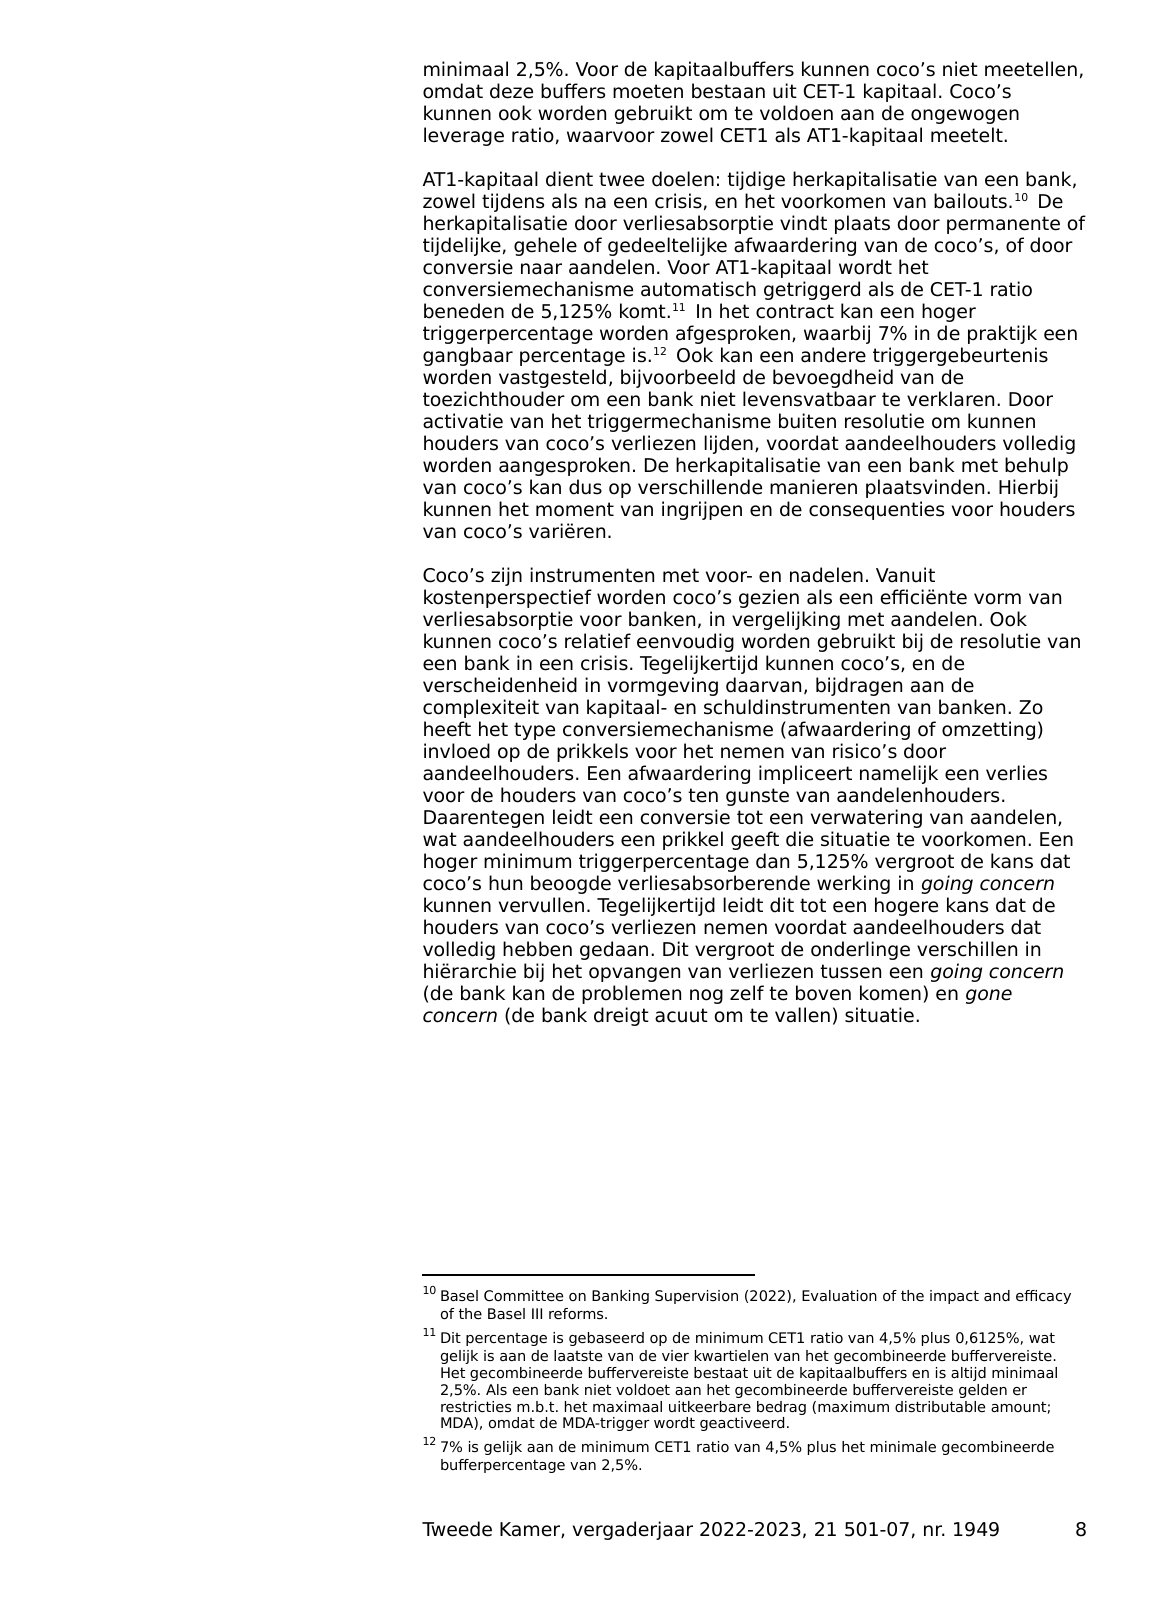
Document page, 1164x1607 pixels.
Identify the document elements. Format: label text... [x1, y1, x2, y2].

text Dit percentage is gebaseerd op de minimum CET1 ratio van 4,5% plus 0,6125%, wat gelijk is aan de laatste van de vier kwartielen van het gecombineerde buffervereiste. Het gecombineerde buffervereiste bestaat uit de kapitaalbuffers en is altijd minimaal 2,5%. Als een bank niet voldoet aan het gecombineerde buffervereiste gelden er restricties m.b.t. het maximaal uitkeerbare bedrag (maximum distributable amount; MDA), omdat de MDA-trigger wordt geactiveerd. [422, 1326, 1087, 1432]
text Coco’s zijn instrumenten met voor- en nadelen. Vanuit kostenperspectief worden coco’s gezien als een efficiënte vorm van verliesabsorptie voor banken, in vergelijking met aandelen. Ook kunnen coco’s relatief eenvoudig worden gebruikt bij de resolutie van een bank in een crisis. Tegelijkertijd kunnen coco’s, en de verscheidenheid in vormgeving daarvan, bijdragen aan de complexiteit van kapitaal- en schuldinstrumenten van banken. Zo heeft het type conversiemechanisme (afwaardering of omzetting) invloed op de prikkels voor het nemen van risico’s door aandeelhouders. Een afwaardering impliceert namelijk een verlies voor de houders van coco’s ten gunste van aandelenhouders. Daarentegen leidt een conversie tot een verwatering van aandelen, wat aandeelhouders een prikkel geeft die situatie te voorkomen. Een hoger minimum triggerpercentage dan 5,125% vergroot de kans dat coco’s hun beoogde verliesabsorberende werking in going concern kunnen vervullen. Tegelijkertijd leidt dit tot een hogere kans dat de houders van coco’s verliezen nemen voordat aandeelhouders dat volledig hebben gedaan. Dit vergroot de onderlinge verschillen in hiërarchie bij het opvangen van verliezen tussen een going concern (de bank kan de problemen nog zelf te boven komen) en gone concern (de bank dreigt acuut om te vallen) situatie. [422, 565, 1087, 1027]
text 7% is gelijk aan de minimum CET1 ratio van 4,5% plus het minimale gecombineerde bufferpercentage van 2,5%. [422, 1435, 1087, 1474]
text Basel Committee on Banking Supervision (2022), Evaluation of the impact and efficacy of the Basel III reforms. [422, 1284, 1087, 1323]
text minimaal 2,5%. Voor de kapitaalbuffers kunnen coco’s niet meetellen, omdat deze buffers moeten bestaan uit CET-1 kapitaal. Coco’s kunnen ook worden gebruikt om te voldoen aan de ongewogen leverage ratio, waarvoor zowel CET1 als AT1-kapitaal meetelt. [422, 59, 1087, 147]
text AT1-kapitaal dient twee doelen: tijdige herkapitalisatie van een bank, zowel tijdens als na een crisis, en het voorkomen van bailouts. De herkapitalisatie door verliesabsorptie vindt plaats door permanente of tijdelijke, gehele of gedeeltelijke afwaardering van de coco’s, of door conversie naar aandelen. Voor AT1-kapitaal wordt het conversiemechanisme automatisch getriggerd als de CET-1 ratio beneden de 5,125% komt. In het contract kan een hoger triggerpercentage worden afgesproken, waarbij 7% in de praktijk een gangbaar percentage is. Ook kan een andere triggergebeurtenis worden vastgesteld, bijvoorbeeld de bevoegdheid van de toezichthouder om een bank niet levensvatbaar te verklaren. Door activatie van het triggermechanisme buiten resolutie om kunnen houders van coco’s verliezen lijden, voordat aandeelhouders volledig worden aangesproken. De herkapitalisatie van een bank met behulp van coco’s kan dus op verschillende manieren plaatsvinden. Hierbij kunnen het moment van ingrijpen en de consequenties voor houders van coco’s variëren. [422, 169, 1087, 543]
